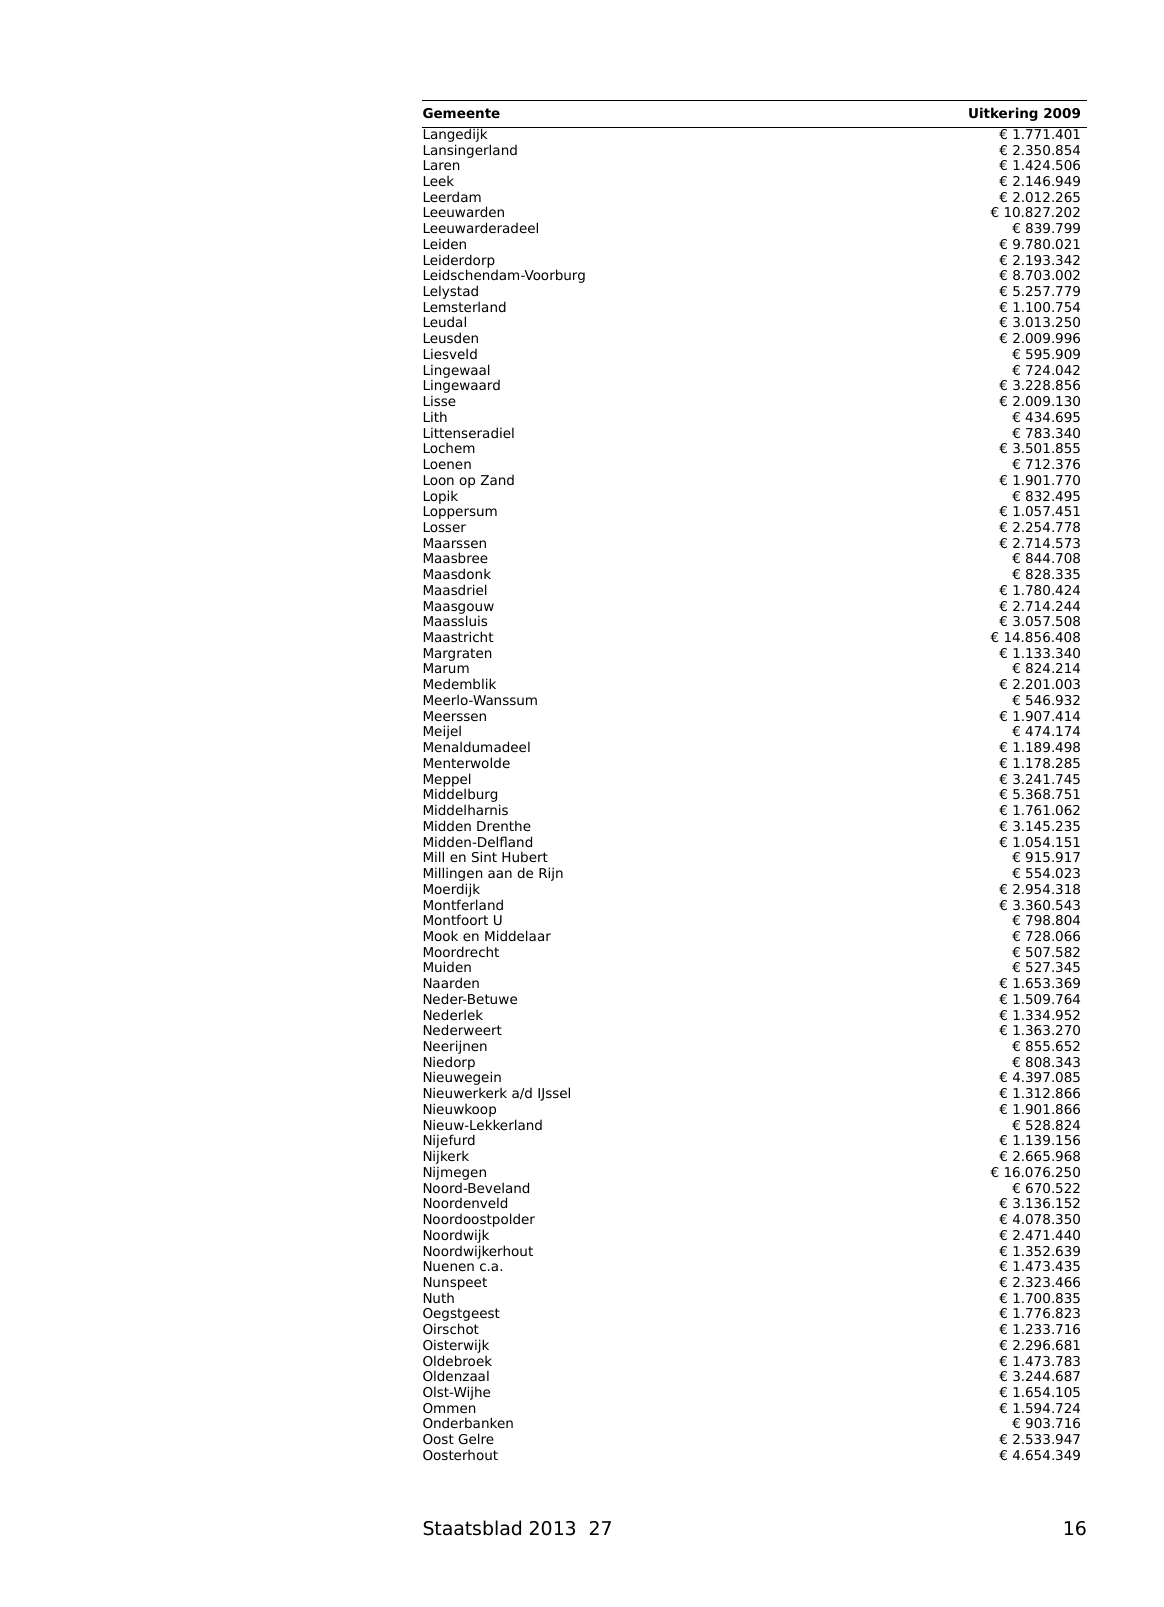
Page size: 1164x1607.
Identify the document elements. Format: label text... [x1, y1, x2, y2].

table_cell Olst-Wijhe [422, 1385, 742, 1401]
table_cell € 844.708 [742, 551, 1087, 567]
table_cell Leeuwarden [422, 205, 742, 221]
table_cell € 1.054.151 [742, 834, 1087, 850]
table_cell Maassluis [422, 614, 742, 630]
table_cell € 1.473.435 [742, 1259, 1087, 1275]
table_cell Lochem [422, 441, 742, 457]
table_cell Oldebroek [422, 1354, 742, 1369]
table_cell Neerijnen [422, 1039, 742, 1054]
table_cell Leusden [422, 331, 742, 347]
table_cell Lopik [422, 488, 742, 504]
table_cell Nieuwegein [422, 1070, 742, 1086]
table_cell € 2.350.854 [742, 142, 1087, 158]
table_cell Liesveld [422, 347, 742, 362]
table_cell Meerlo-Wanssum [422, 693, 742, 708]
table_cell € 1.509.764 [742, 992, 1087, 1007]
table_cell € 712.376 [742, 457, 1087, 473]
table_cell € 4.654.349 [742, 1448, 1087, 1463]
table_cell € 1.233.716 [742, 1322, 1087, 1338]
table_cell Langedijk [422, 128, 742, 142]
table_cell € 1.334.952 [742, 1008, 1087, 1023]
table_cell € 527.345 [742, 960, 1087, 976]
table_cell € 1.907.414 [742, 709, 1087, 724]
table_cell Losser [422, 520, 742, 536]
table_cell Loenen [422, 457, 742, 473]
table_cell Margraten [422, 646, 742, 661]
table_cell Medemblik [422, 677, 742, 693]
table_cell Noordoostpolder [422, 1212, 742, 1228]
table_cell € 2.254.778 [742, 520, 1087, 536]
table_cell € 3.244.687 [742, 1369, 1087, 1385]
table_cell € 2.146.949 [742, 174, 1087, 189]
table_cell € 2.533.947 [742, 1432, 1087, 1448]
table_cell € 808.343 [742, 1055, 1087, 1070]
table_cell Lemsterland [422, 300, 742, 315]
table_header Uitkering 2009 [742, 101, 1087, 127]
table_cell Nijmegen [422, 1165, 742, 1180]
table_cell Muiden [422, 960, 742, 976]
table_cell € 3.057.508 [742, 614, 1087, 630]
table_cell Middelburg [422, 787, 742, 803]
table_cell € 1.653.369 [742, 976, 1087, 992]
table_cell € 2.009.996 [742, 331, 1087, 347]
table_cell Littenseradiel [422, 425, 742, 441]
table_cell Neder-Betuwe [422, 992, 742, 1007]
table_cell € 2.665.968 [742, 1149, 1087, 1165]
table_cell € 1.312.866 [742, 1086, 1087, 1102]
table_cell Noordwijk [422, 1228, 742, 1243]
table_cell € 9.780.021 [742, 237, 1087, 252]
table_cell Oegstgeest [422, 1306, 742, 1322]
table_cell € 2.009.130 [742, 394, 1087, 410]
table_cell Nunspeet [422, 1275, 742, 1291]
table_cell € 474.174 [742, 724, 1087, 740]
table_cell € 1.901.770 [742, 473, 1087, 488]
table_cell € 2.714.244 [742, 599, 1087, 614]
table_cell Laren [422, 158, 742, 174]
table_cell € 546.932 [742, 693, 1087, 708]
table_cell Oirschot [422, 1322, 742, 1338]
table_cell € 728.066 [742, 929, 1087, 944]
table_cell Leiden [422, 237, 742, 252]
table_cell Oosterhout [422, 1448, 742, 1463]
table_cell € 839.799 [742, 221, 1087, 237]
table_cell € 724.042 [742, 363, 1087, 378]
table_cell € 3.360.543 [742, 897, 1087, 913]
table_cell Leiderdorp [422, 253, 742, 268]
table_cell Montferland [422, 897, 742, 913]
table_cell Montfoort U [422, 913, 742, 929]
table_cell Onderbanken [422, 1416, 742, 1432]
table_cell € 2.714.573 [742, 536, 1087, 551]
table_cell Noordenveld [422, 1196, 742, 1212]
table_cell € 783.340 [742, 425, 1087, 441]
table_cell € 1.473.783 [742, 1354, 1087, 1369]
table_cell Lingewaal [422, 363, 742, 378]
table_cell € 3.136.152 [742, 1196, 1087, 1212]
table_cell Loon op Zand [422, 473, 742, 488]
table_cell € 1.424.506 [742, 158, 1087, 174]
table_cell € 5.368.751 [742, 787, 1087, 803]
table_cell € 2.193.342 [742, 253, 1087, 268]
table_cell Mook en Middelaar [422, 929, 742, 944]
table_cell € 2.296.681 [742, 1338, 1087, 1353]
table_cell € 1.780.424 [742, 583, 1087, 598]
table_cell Midden Drenthe [422, 819, 742, 834]
table_cell € 3.241.745 [742, 771, 1087, 787]
table_cell Lansingerland [422, 142, 742, 158]
table_cell Nederweert [422, 1023, 742, 1039]
table_cell € 507.582 [742, 945, 1087, 960]
table_cell Midden-Delfland [422, 834, 742, 850]
table_cell Maasgouw [422, 599, 742, 614]
table_cell Nuenen c.a. [422, 1259, 742, 1275]
table_cell Millingen aan de Rijn [422, 866, 742, 882]
table_cell € 1.057.451 [742, 504, 1087, 520]
table_cell Menterwolde [422, 756, 742, 771]
table_cell Menaldumadeel [422, 740, 742, 756]
table_cell Leek [422, 174, 742, 189]
table_cell € 1.133.340 [742, 646, 1087, 661]
table_cell Oldenzaal [422, 1369, 742, 1385]
table_cell Mill en Sint Hubert [422, 850, 742, 866]
table_cell Noordwijkerhout [422, 1243, 742, 1259]
table_cell Meppel [422, 771, 742, 787]
table_header Gemeente [422, 101, 742, 127]
table_cell Maarssen [422, 536, 742, 551]
table_cell Oisterwijk [422, 1338, 742, 1353]
table_cell Meijel [422, 724, 742, 740]
table_cell € 3.145.235 [742, 819, 1087, 834]
table_cell € 2.954.318 [742, 882, 1087, 897]
table_cell Marum [422, 661, 742, 677]
table_cell Maasdriel [422, 583, 742, 598]
table_cell € 903.716 [742, 1416, 1087, 1432]
table_cell € 670.522 [742, 1180, 1087, 1196]
table_cell € 3.013.250 [742, 315, 1087, 331]
table_cell Moerdijk [422, 882, 742, 897]
table_cell € 2.201.003 [742, 677, 1087, 693]
table_cell € 4.397.085 [742, 1070, 1087, 1086]
table_cell € 828.335 [742, 567, 1087, 583]
table_cell Maasbree [422, 551, 742, 567]
table_cell € 798.804 [742, 913, 1087, 929]
table_cell Nieuwerkerk a/d IJssel [422, 1086, 742, 1102]
table_cell Meerssen [422, 709, 742, 724]
table_cell € 1.761.062 [742, 803, 1087, 819]
table_cell € 3.228.856 [742, 378, 1087, 394]
table_cell € 1.594.724 [742, 1401, 1087, 1416]
table_cell € 14.856.408 [742, 630, 1087, 646]
table_cell € 2.323.466 [742, 1275, 1087, 1291]
table_cell € 2.012.265 [742, 190, 1087, 205]
table_cell Leudal [422, 315, 742, 331]
table_cell € 855.652 [742, 1039, 1087, 1054]
table_cell Lingewaard [422, 378, 742, 394]
table_cell Loppersum [422, 504, 742, 520]
table_cell € 1.700.835 [742, 1291, 1087, 1306]
table_cell € 528.824 [742, 1118, 1087, 1133]
table_cell Noord-Beveland [422, 1180, 742, 1196]
table_cell € 1.189.498 [742, 740, 1087, 756]
table_cell Nijkerk [422, 1149, 742, 1165]
table_cell € 1.363.270 [742, 1023, 1087, 1039]
table_cell € 4.078.350 [742, 1212, 1087, 1228]
table_cell € 1.901.866 [742, 1102, 1087, 1117]
table_cell € 3.501.855 [742, 441, 1087, 457]
table_cell Ommen [422, 1401, 742, 1416]
table_cell Leeuwarderadeel [422, 221, 742, 237]
table_cell € 1.654.105 [742, 1385, 1087, 1401]
table_cell € 595.909 [742, 347, 1087, 362]
table_cell € 824.214 [742, 661, 1087, 677]
table_cell Lith [422, 410, 742, 425]
table_cell Nuth [422, 1291, 742, 1306]
table_cell Nieuwkoop [422, 1102, 742, 1117]
table_cell Nederlek [422, 1008, 742, 1023]
table_cell Maasdonk [422, 567, 742, 583]
table_cell € 10.827.202 [742, 205, 1087, 221]
table_cell € 2.471.440 [742, 1228, 1087, 1243]
table_cell € 832.495 [742, 488, 1087, 504]
table_cell Oost Gelre [422, 1432, 742, 1448]
table_cell Naarden [422, 976, 742, 992]
table_cell € 915.917 [742, 850, 1087, 866]
table_cell € 1.771.401 [742, 128, 1087, 142]
table_cell € 16.076.250 [742, 1165, 1087, 1180]
table_cell Maastricht [422, 630, 742, 646]
table_cell Leidschendam-Voorburg [422, 268, 742, 284]
table_cell € 1.139.156 [742, 1133, 1087, 1149]
table_cell Lisse [422, 394, 742, 410]
table_cell Nijefurd [422, 1133, 742, 1149]
table_cell € 5.257.779 [742, 284, 1087, 299]
table_cell Nieuw-Lekkerland [422, 1118, 742, 1133]
table_cell € 1.100.754 [742, 300, 1087, 315]
table_cell € 8.703.002 [742, 268, 1087, 284]
table_cell Moordrecht [422, 945, 742, 960]
table_cell € 1.178.285 [742, 756, 1087, 771]
table_cell Middelharnis [422, 803, 742, 819]
table_cell € 434.695 [742, 410, 1087, 425]
table_cell Leerdam [422, 190, 742, 205]
table_cell Niedorp [422, 1055, 742, 1070]
table_cell € 1.352.639 [742, 1243, 1087, 1259]
table_cell Lelystad [422, 284, 742, 299]
table_cell € 554.023 [742, 866, 1087, 882]
table_cell € 1.776.823 [742, 1306, 1087, 1322]
